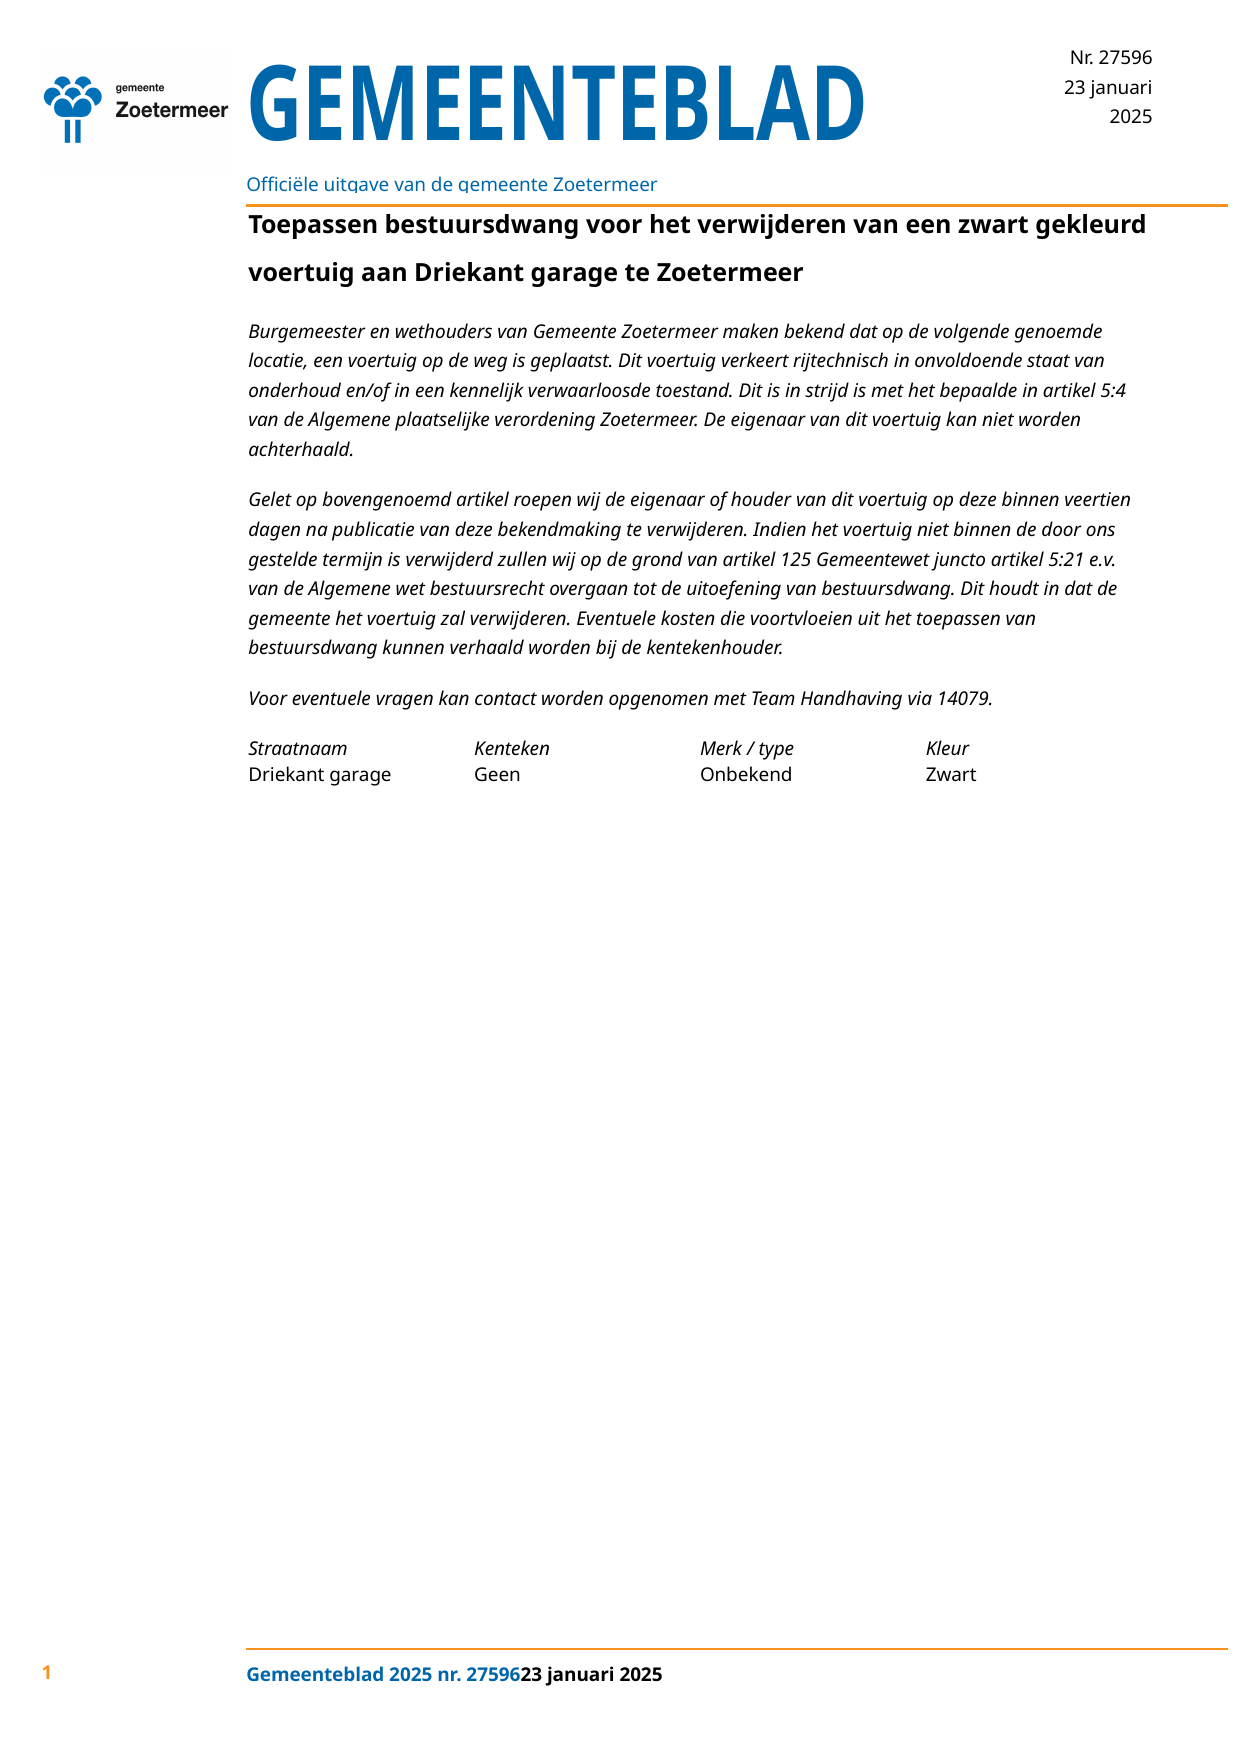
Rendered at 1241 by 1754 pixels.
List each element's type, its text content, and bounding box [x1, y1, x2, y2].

table_header Straatnaam [248, 736, 474, 761]
text Toepassen bestuursdwang voor het verwijderen van een zwart gekleurd voertuig aan Driekant garage te Zoetermeer [248, 207, 1152, 288]
table_header Kleur [926, 736, 1152, 761]
table_cell Geen [474, 761, 700, 787]
table_cell Zwart [926, 761, 1152, 787]
table_header Kenteken [474, 736, 700, 761]
table_cell Onbekend [700, 761, 926, 787]
table_header Merk / type [700, 736, 926, 761]
table_cell Driekant garage [248, 761, 474, 787]
text Voor eventuele vragen kan contact worden opgenomen met Team Handhaving via 14079. [248, 685, 1152, 711]
text Burgemeester en wethouders van Gemeente Zoetermeer maken bekend dat op de volgende genoemde locatie, een voertuig op de weg is geplaatst. Dit voertuig verkeert rijtechnisch in onvoldoende staat van onderhoud en/of in een kennelijk verwaarloosde toestand. Dit is in strijd is met het bepaalde in artikel 5:4 van de Algemene plaatselijke verordening Zoetermeer. De eigenaar van dit voertuig kan niet worden achterhaald. [248, 318, 1152, 462]
picture [41, 47, 231, 172]
text Gelet op bovengenoemd artikel roepen wij de eigenaar of houder van dit voertuig op deze binnen veertien dagen na publicatie van deze bekendmaking te verwijderen. Indien het voertuig niet binnen de door ons gestelde termijn is verwijderd zullen wij op de grond van artikel 125 Gemeentewet juncto artikel 5:21 e.v. van de Algemene wet bestuursrecht overgaan tot de uitoefening van bestuursdwang. Dit houdt in dat de gemeente het voertuig zal verwijderen. Eventuele kosten die voortvloeien uit het toepassen van bestuursdwang kunnen verhaald worden bij de kentekenhouder. [248, 487, 1152, 660]
